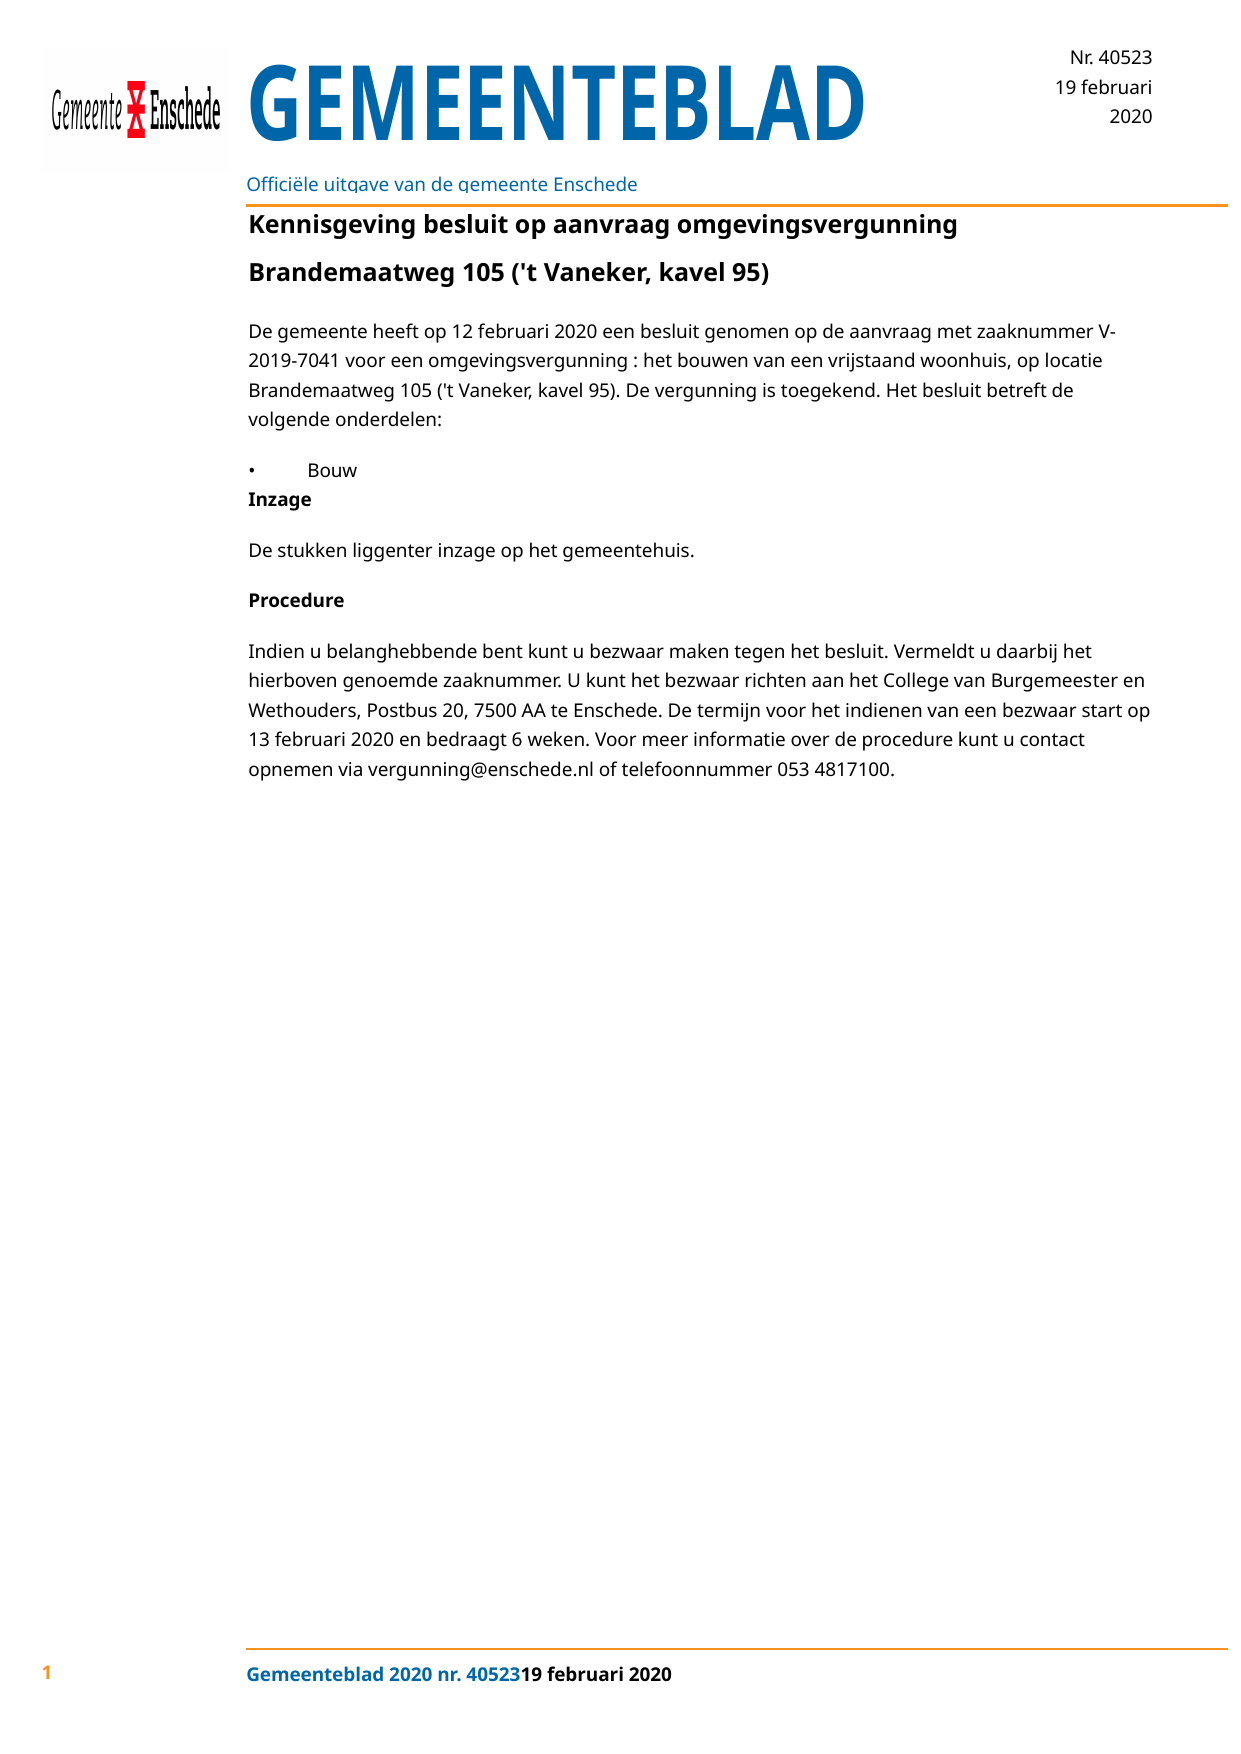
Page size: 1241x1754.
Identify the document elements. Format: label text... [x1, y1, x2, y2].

list Bouw [248, 457, 1152, 483]
text De stukken liggenter inzage op het gemeentehuis. [248, 537, 1152, 563]
text De gemeente heeft op 12 februari 2020 een besluit genomen op de aanvraag met zaaknummer V-2019-7041 voor een omgevingsvergunning : het bouwen van een vrijstaand woonhuis, op locatie Brandemaatweg 105 ('t Vaneker, kavel 95). De vergunning is toegekend. Het besluit betreft de volgende onderdelen: [248, 318, 1152, 432]
text Inzage [248, 487, 1152, 512]
text Indien u belanghebbende bent kunt u bezwaar maken tegen het besluit. Vermeldt u daarbij het hierboven genoemde zaaknummer. U kunt het bezwaar richten aan het College van Burgemees­ter en Wethouders, Postbus 20, 7500 AA te Enschede. De termijn voor het indienen van een bezwaar start op 13 februari 2020 en bedraagt 6 weken. Voor meer informatie over de procedure kunt u contact opnemen via vergunning@enschede.nl of telefoonnummer 053 4817100. [248, 638, 1152, 782]
picture [41, 47, 231, 172]
text Kennisgeving besluit op aanvraag omgevingsvergunning Brandemaatweg 105 ('t Vaneker, kavel 95) [248, 207, 1152, 288]
text Procedure [248, 587, 1152, 613]
